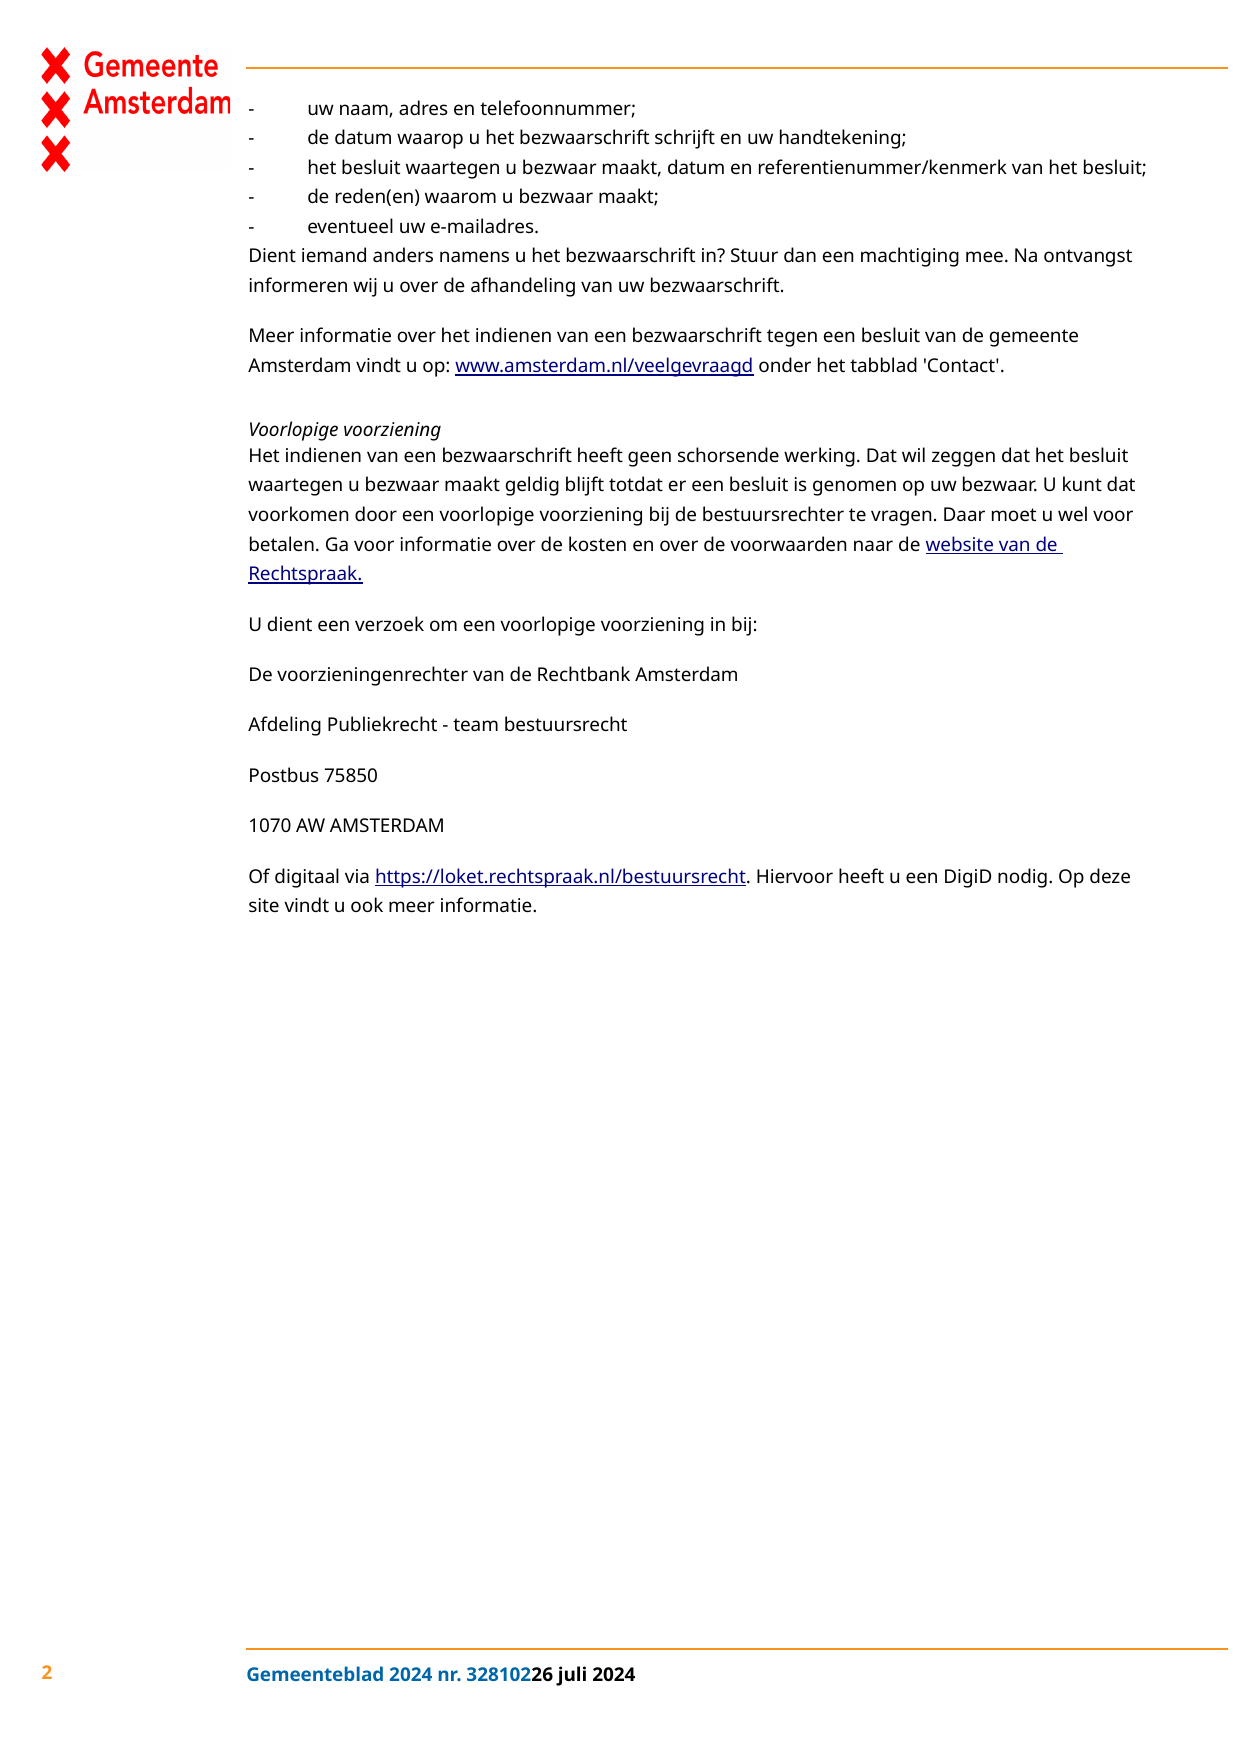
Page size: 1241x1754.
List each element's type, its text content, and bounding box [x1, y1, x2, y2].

text Of digitaal via https://loket.rechtspraak.nl/bestuursrecht. Hiervoor heeft u een DigiD nodig. Op deze site vindt u ook meer informatie. [248, 863, 1152, 918]
list de reden(en) waarom u bezwaar maakt; [248, 183, 1152, 209]
text Voorlopige voorziening [248, 416, 1152, 442]
picture [41, 47, 231, 172]
text De voorzieningenrechter van de Rechtbank Amsterdam [248, 661, 1152, 687]
list eventueel uw e-mailadres. [248, 213, 1152, 239]
text Postbus 75850 [248, 762, 1152, 788]
text 1070 AW AMSTERDAM [248, 812, 1152, 838]
text U dient een verzoek om een voorlopige voorziening in bij: [248, 611, 1152, 636]
text Meer informatie over het indienen van een bezwaarschrift tegen een besluit van de gemeente Amsterdam vindt u op: www.amsterdam.nl/veelgevraagd onder het tabblad 'Contact'. [248, 323, 1152, 378]
text Dient iemand anders namens u het bezwaarschrift in? Stuur dan een machtiging mee. Na ontvangst informeren wij u over de afhandeling van uw bezwaarschrift. [248, 243, 1152, 298]
text Het indienen van een bezwaarschrift heeft geen schorsende werking. Dat wil zeggen dat het besluit waartegen u bezwaar maakt geldig blijft totdat er een besluit is genomen op uw bezwaar. U kunt dat voorkomen door een voorlopige voorziening bij de bestuursrechter te vragen. Daar moet u wel voor betalen. Ga voor informatie over de kosten en over de voorwaarden naar de website van de Rechtspraak. [248, 442, 1152, 586]
list het besluit waartegen u bezwaar maakt, datum en referentienummer/kenmerk van het besluit; [248, 154, 1152, 180]
text Afdeling Publiekrecht - team bestuursrecht [248, 712, 1152, 737]
list de datum waarop u het bezwaarschrift schrijft en uw handtekening; [248, 124, 1152, 150]
list uw naam, adres en telefoonnummer; [248, 95, 1152, 121]
